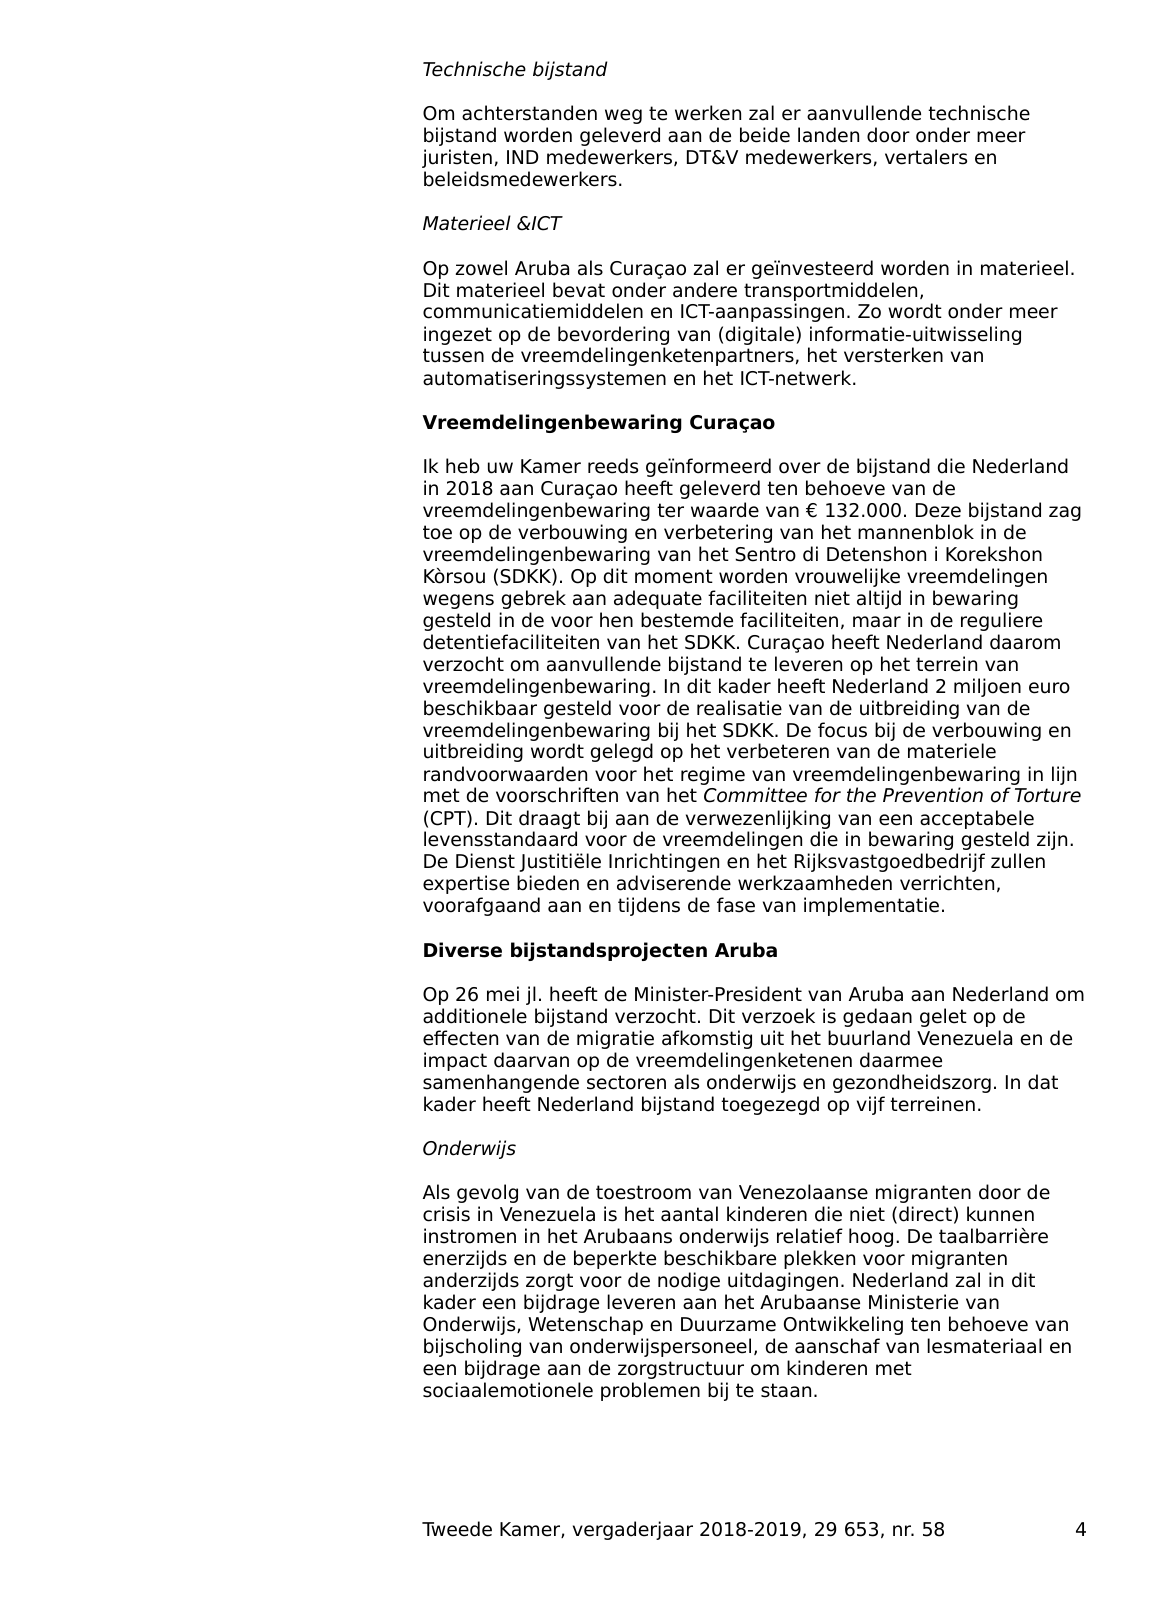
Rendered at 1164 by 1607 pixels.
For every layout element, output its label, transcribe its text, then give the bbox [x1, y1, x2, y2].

text Ik heb uw Kamer reeds geïnformeerd over de bijstand die Nederland in 2018 aan Curaçao heeft geleverd ten behoeve van de vreemdelingenbewaring ter waarde van € 132.000. Deze bijstand zag toe op de verbouwing en verbetering van het mannenblok in de vreemdelingenbewaring van het Sentro di Detenshon i Korekshon Kòrsou (SDKK). Op dit moment worden vrouwelijke vreemdelingen wegens gebrek aan adequate faciliteiten niet altijd in bewaring gesteld in de voor hen bestemde faciliteiten, maar in de reguliere detentiefaciliteiten van het SDKK. Curaçao heeft Nederland daarom verzocht om aanvullende bijstand te leveren op het terrein van vreemdelingenbewaring. In dit kader heeft Nederland 2 miljoen euro beschikbaar gesteld voor de realisatie van de uitbreiding van de vreemdelingenbewaring bij het SDKK. De focus bij de verbouwing en uitbreiding wordt gelegd op het verbeteren van de materiele randvoorwaarden voor het regime van vreemdelingenbewaring in lijn met de voorschriften van het Committee for the Prevention of Torture (CPT). Dit draagt bij aan de verwezenlijking van een acceptabele levensstandaard voor de vreemdelingen die in bewaring gesteld zijn. De Dienst Justitiële Inrichtingen en het Rijksvastgoedbedrijf zullen expertise bieden en adviserende werkzaamheden verrichten, voorafgaand aan en tijdens de fase van implementatie. [422, 456, 1087, 917]
subtitle Onderwijs [422, 1138, 1087, 1160]
subtitle Materieel &ICT [422, 213, 1087, 235]
subtitle Vreemdelingenbewaring Curaçao [422, 412, 1087, 433]
text Op zowel Aruba als Curaçao zal er geïnvesteerd worden in materieel. Dit materieel bevat onder andere transportmiddelen, communicatiemiddelen en ICT-aanpassingen. Zo wordt onder meer ingezet op de bevordering van (digitale) informatie-uitwisseling tussen de vreemdelingenketenpartners, het versterken van automatiseringssystemen en het ICT-netwerk. [422, 257, 1087, 389]
text Om achterstanden weg te werken zal er aanvullende technische bijstand worden geleverd aan de beide landen door onder meer juristen, IND medewerkers, DT&V medewerkers, vertalers en beleidsmedewerkers. [422, 103, 1087, 191]
subtitle Diverse bijstandsprojecten Aruba [422, 939, 1087, 961]
text Op 26 mei jl. heeft de Minister-President van Aruba aan Nederland om additionele bijstand verzocht. Dit verzoek is gedaan gelet op de effecten van de migratie afkomstig uit het buurland Venezuela en de impact daarvan op de vreemdelingenketenen daarmee samenhangende sectoren als onderwijs en gezondheidszorg. In dat kader heeft Nederland bijstand toegezegd op vijf terreinen. [422, 984, 1087, 1116]
text Als gevolg van de toestroom van Venezolaanse migranten door de crisis in Venezuela is het aantal kinderen die niet (direct) kunnen instromen in het Arubaans onderwijs relatief hoog. De taalbarrière enerzijds en de beperkte beschikbare plekken voor migranten anderzijds zorgt voor de nodige uitdagingen. Nederland zal in dit kader een bijdrage leveren aan het Arubaanse Ministerie van Onderwijs, Wetenschap en Duurzame Ontwikkeling ten behoeve van bijscholing van onderwijspersoneel, de aanschaf van lesmateriaal en een bijdrage aan de zorgstructuur om kinderen met sociaalemotionele problemen bij te staan. [422, 1182, 1087, 1402]
subtitle Technische bijstand [422, 59, 1087, 81]
